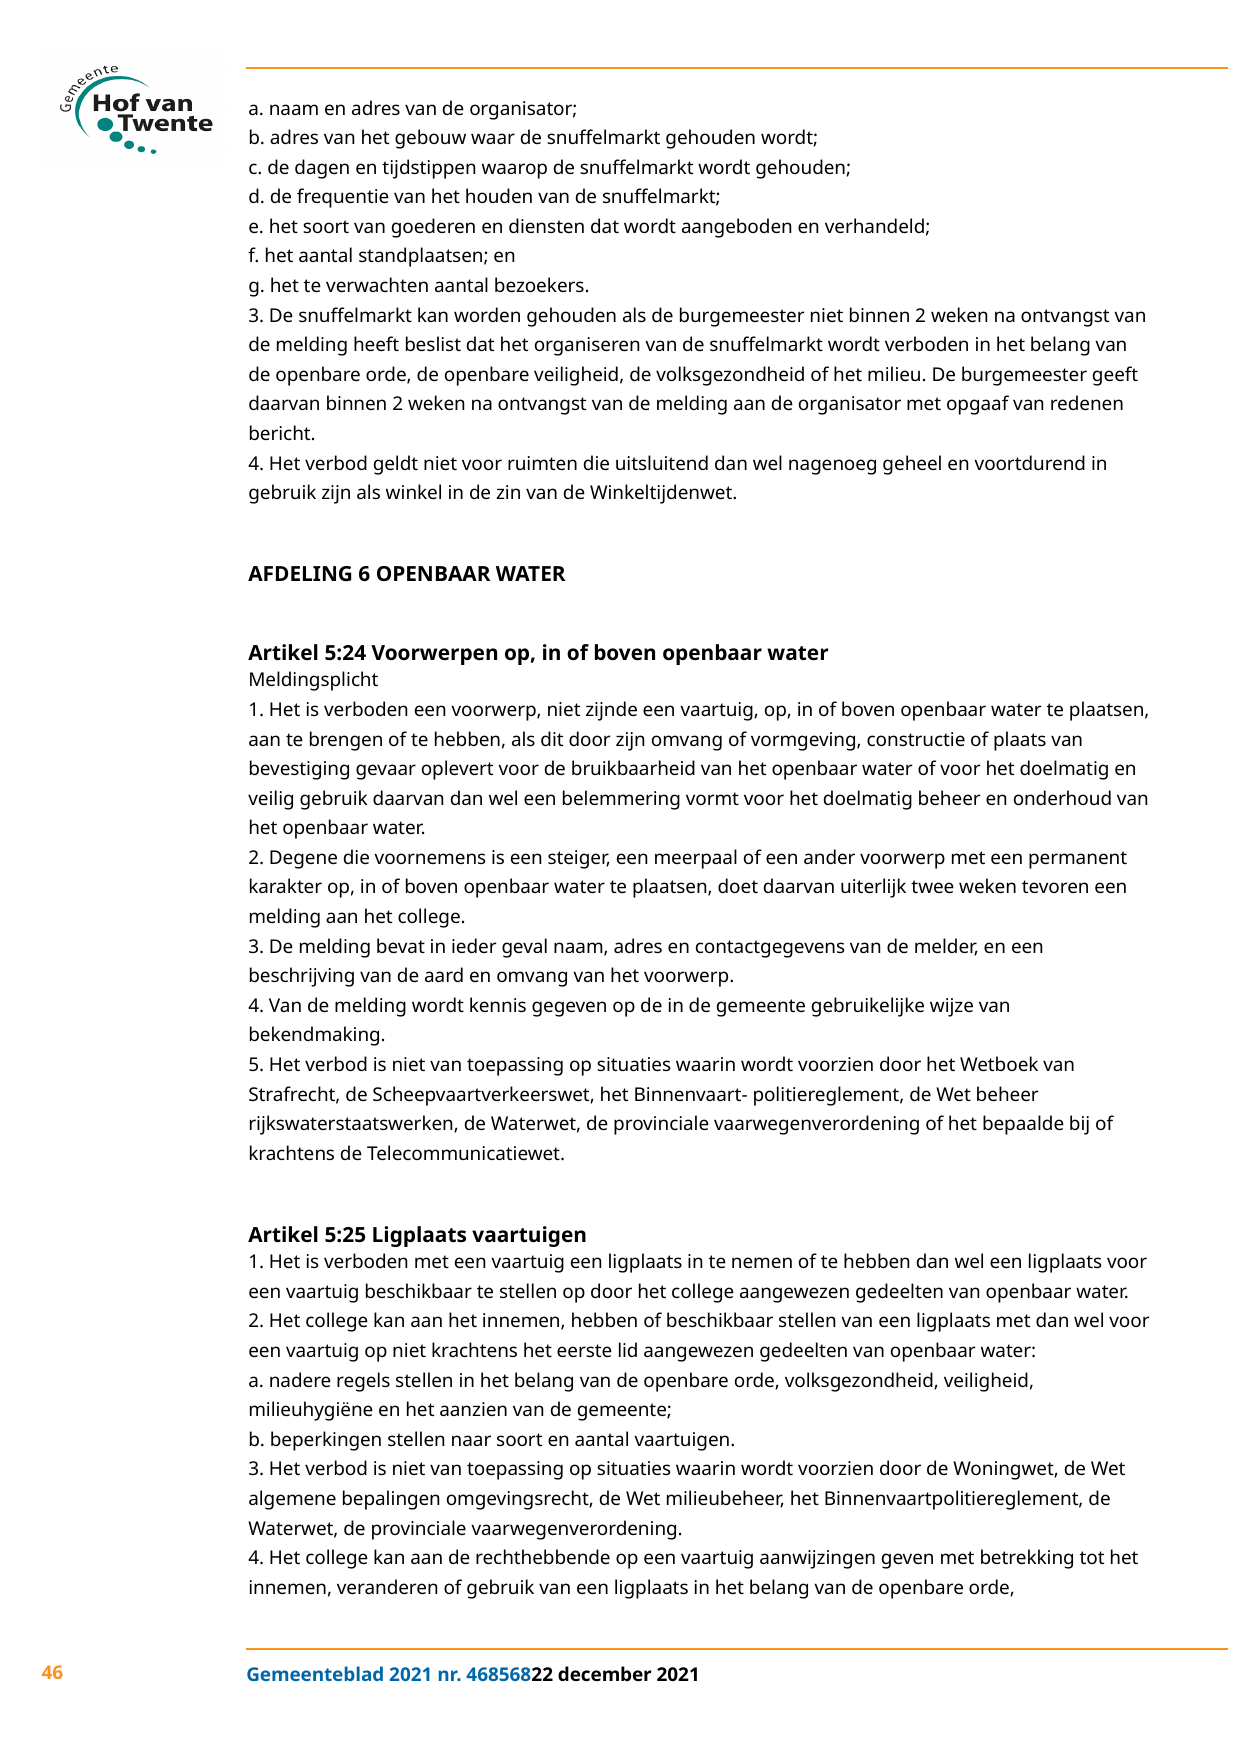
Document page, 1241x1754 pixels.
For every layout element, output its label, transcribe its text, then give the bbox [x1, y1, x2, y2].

text Artikel 5:24 Voorwerpen op, in of boven openbaar water [248, 638, 1152, 667]
text 1. Het is verboden een voorwerp, niet zijnde een vaartuig, op, in of boven openbaar water te plaatsen, aan te brengen of te hebben, als dit door zijn omvang of vormgeving, constructie of plaats van bevestiging gevaar oplevert voor de bruikbaarheid van het openbaar water of voor het doelmatig en veilig gebruik daarvan dan wel een belemmering vormt voor het doelmatig beheer en onderhoud van het openbaar water. [248, 696, 1152, 840]
text f. het aantal standplaatsen; en [248, 243, 1152, 268]
text c. de dagen en tijdstippen waarop de snuffelmarkt wordt gehouden; [248, 154, 1152, 180]
text a. naam en adres van de organisator; [248, 95, 1152, 121]
text 3. De melding bevat in ieder geval naam, adres en contactgegevens van de melder, en een beschrijving van de aard en omvang van het voorwerp. [248, 933, 1152, 988]
text 4. Het college kan aan de rechthebbende op een vaartuig aanwijzingen geven met betrekking tot het innemen, veranderen of gebruik van een ligplaats in het belang van de openbare orde, [248, 1544, 1152, 1599]
text d. de frequentie van het houden van de snuffelmarkt; [248, 183, 1152, 209]
text AFDELING 6 OPENBAAR WATER [248, 559, 1152, 588]
text 5. Het verbod is niet van toepassing op situaties waarin wordt voorzien door het Wetboek van Strafrecht, de Scheepvaartverkeerswet, het Binnenvaart- politiereglement, de Wet beheer rijkswaterstaatswerken, de Waterwet, de provinciale vaarwegenverordening of het bepaalde bij of krachtens de Telecommunicatiewet. [248, 1051, 1152, 1166]
text 4. Van de melding wordt kennis gegeven op de in de gemeente gebruikelijke wijze van bekendmaking. [248, 992, 1152, 1047]
text 2. Het college kan aan het innemen, hebben of beschikbaar stellen van een ligplaats met dan wel voor een vaartuig op niet krachtens het eerste lid aangewezen gedeelten van openbaar water: [248, 1308, 1152, 1363]
picture [41, 47, 231, 172]
text 3. De snuffelmarkt kan worden gehouden als de burgemeester niet binnen 2 weken na ontvangst van de melding heeft beslist dat het organiseren van de snuffelmarkt wordt verboden in het belang van de openbare orde, de openbare veiligheid, de volksgezondheid of het milieu. De burgemeester geeft daarvan binnen 2 weken na ontvangst van de melding aan de organisator met opgaaf van redenen bericht. [248, 302, 1152, 446]
text b. adres van het gebouw waar de snuffelmarkt gehouden wordt; [248, 124, 1152, 150]
text g. het te verwachten aantal bezoekers. [248, 272, 1152, 298]
text Meldingsplicht [248, 667, 1152, 692]
text 2. Degene die voornemens is een steiger, een meerpaal of een ander voorwerp met een permanent karakter op, in of boven openbaar water te plaatsen, doet daarvan uiterlijk twee weken tevoren een melding aan het college. [248, 844, 1152, 929]
text Artikel 5:25 Ligplaats vaartuigen [248, 1220, 1152, 1248]
text 1. Het is verboden met een vaartuig een ligplaats in te nemen of te hebben dan wel een ligplaats voor een vaartuig beschikbaar te stellen op door het college aangewezen gedeelten van openbaar water. [248, 1248, 1152, 1304]
text e. het soort van goederen en diensten dat wordt aangeboden en verhandeld; [248, 213, 1152, 239]
text 3. Het verbod is niet van toepassing op situaties waarin wordt voorzien door de Woningwet, de Wet algemene bepalingen omgevingsrecht, de Wet milieubeheer, het Binnenvaartpolitiereglement, de Waterwet, de provinciale vaarwegenverordening. [248, 1456, 1152, 1540]
text b. beperkingen stellen naar soort en aantal vaartuigen. [248, 1426, 1152, 1452]
text 4. Het verbod geldt niet voor ruimten die uitsluitend dan wel nagenoeg geheel en voortdurend in gebruik zijn als winkel in de zin van de Winkeltijdenwet. [248, 450, 1152, 505]
text a. nadere regels stellen in het belang van de openbare orde, volksgezondheid, veiligheid, milieuhygiëne en het aanzien van de gemeente; [248, 1367, 1152, 1422]
